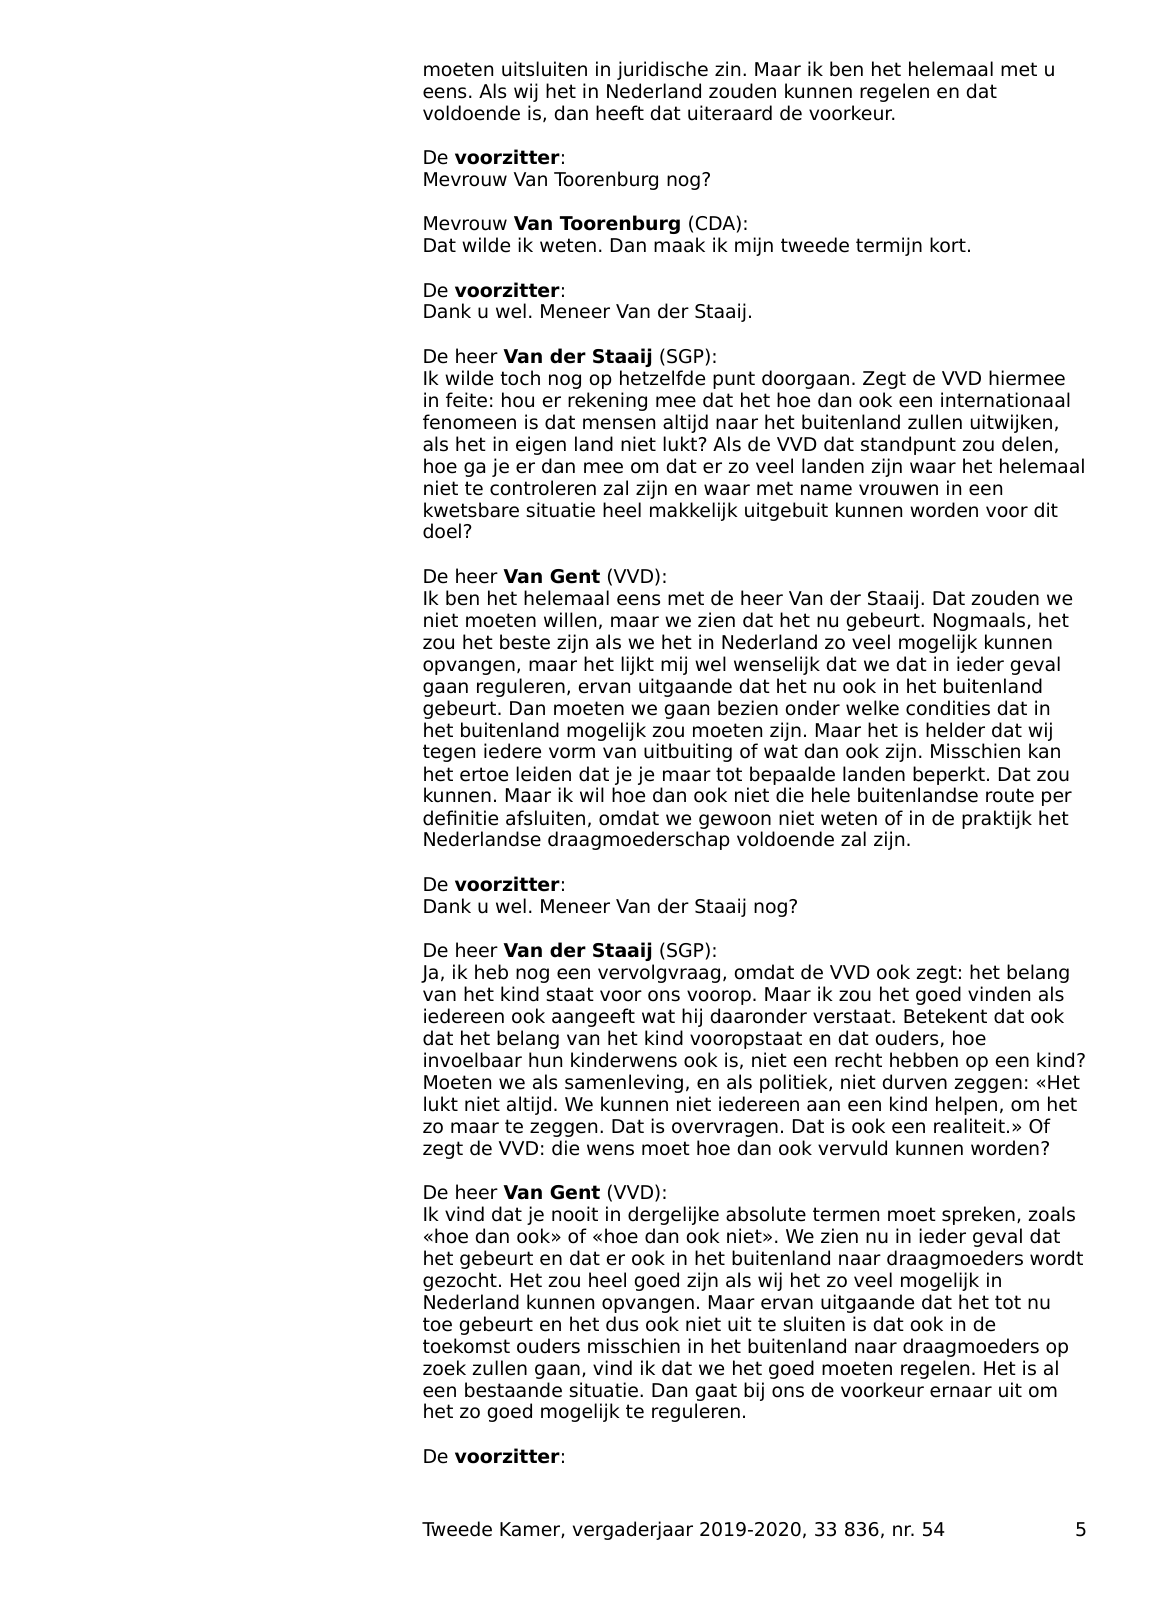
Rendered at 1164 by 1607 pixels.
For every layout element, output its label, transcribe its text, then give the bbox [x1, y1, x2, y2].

text De heer Van Gent (VVD): [422, 1182, 1087, 1204]
text De voorzitter: [422, 279, 1087, 301]
text De voorzitter: [422, 1446, 1087, 1468]
text Dat wilde ik weten. Dan maak ik mijn tweede termijn kort. [422, 235, 1087, 257]
text Dank u wel. Meneer Van der Staaij nog? [422, 896, 1087, 917]
text Ik ben het helemaal eens met de heer Van der Staaij. Dat zouden we niet moeten willen, maar we zien dat het nu gebeurt. Nogmaals, het zou het beste zijn als we het in Nederland zo veel mogelijk kunnen opvangen, maar het lijkt mij wel wenselijk dat we dat in ieder geval gaan reguleren, ervan uitgaande dat het nu ook in het buitenland gebeurt. Dan moeten we gaan bezien onder welke condities dat in het buitenland mogelijk zou moeten zijn. Maar het is helder dat wij tegen iedere vorm van uitbuiting of wat dan ook zijn. Misschien kan het ertoe leiden dat je je maar tot bepaalde landen beperkt. Dat zou kunnen. Maar ik wil hoe dan ook niet die hele buitenlandse route per definitie afsluiten, omdat we gewoon niet weten of in de praktijk het Nederlandse draagmoederschap voldoende zal zijn. [422, 588, 1087, 851]
text Mevrouw Van Toorenburg nog? [422, 169, 1087, 191]
text Mevrouw Van Toorenburg (CDA): [422, 213, 1087, 235]
text Dank u wel. Meneer Van der Staaij. [422, 301, 1087, 323]
text Ja, ik heb nog een vervolgvraag, omdat de VVD ook zegt: het belang van het kind staat voor ons voorop. Maar ik zou het goed vinden als iedereen ook aangeeft wat hij daaronder verstaat. Betekent dat ook dat het belang van het kind vooropstaat en dat ouders, hoe invoelbaar hun kinderwens ook is, niet een recht hebben op een kind? Moeten we als samenleving, en als politiek, niet durven zeggen: «Het lukt niet altijd. We kunnen niet iedereen aan een kind helpen, om het zo maar te zeggen. Dat is overvragen. Dat is ook een realiteit.» Of zegt de VVD: die wens moet hoe dan ook vervuld kunnen worden? [422, 962, 1087, 1159]
text moeten uitsluiten in juridische zin. Maar ik ben het helemaal met u eens. Als wij het in Nederland zouden kunnen regelen en dat voldoende is, dan heeft dat uiteraard de voorkeur. [422, 59, 1087, 125]
text Ik wilde toch nog op hetzelfde punt doorgaan. Zegt de VVD hiermee in feite: hou er rekening mee dat het hoe dan ook een internationaal fenomeen is dat mensen altijd naar het buitenland zullen uitwijken, als het in eigen land niet lukt? Als de VVD dat standpunt zou delen, hoe ga je er dan mee om dat er zo veel landen zijn waar het helemaal niet te controleren zal zijn en waar met name vrouwen in een kwetsbare situatie heel makkelijk uitgebuit kunnen worden voor dit doel? [422, 368, 1087, 543]
text De voorzitter: [422, 873, 1087, 896]
text De voorzitter: [422, 147, 1087, 169]
text De heer Van der Staaij (SGP): [422, 346, 1087, 368]
text De heer Van der Staaij (SGP): [422, 940, 1087, 962]
text Ik vind dat je nooit in dergelijke absolute termen moet spreken, zoals «hoe dan ook» of «hoe dan ook niet». We zien nu in ieder geval dat het gebeurt en dat er ook in het buitenland naar draagmoeders wordt gezocht. Het zou heel goed zijn als wij het zo veel mogelijk in Nederland kunnen opvangen. Maar ervan uitgaande dat het tot nu toe gebeurt en het dus ook niet uit te sluiten is dat ook in de toekomst ouders misschien in het buitenland naar draagmoeders op zoek zullen gaan, vind ik dat we het goed moeten regelen. Het is al een bestaande situatie. Dan gaat bij ons de voorkeur ernaar uit om het zo goed mogelijk te reguleren. [422, 1204, 1087, 1423]
text De heer Van Gent (VVD): [422, 566, 1087, 588]
